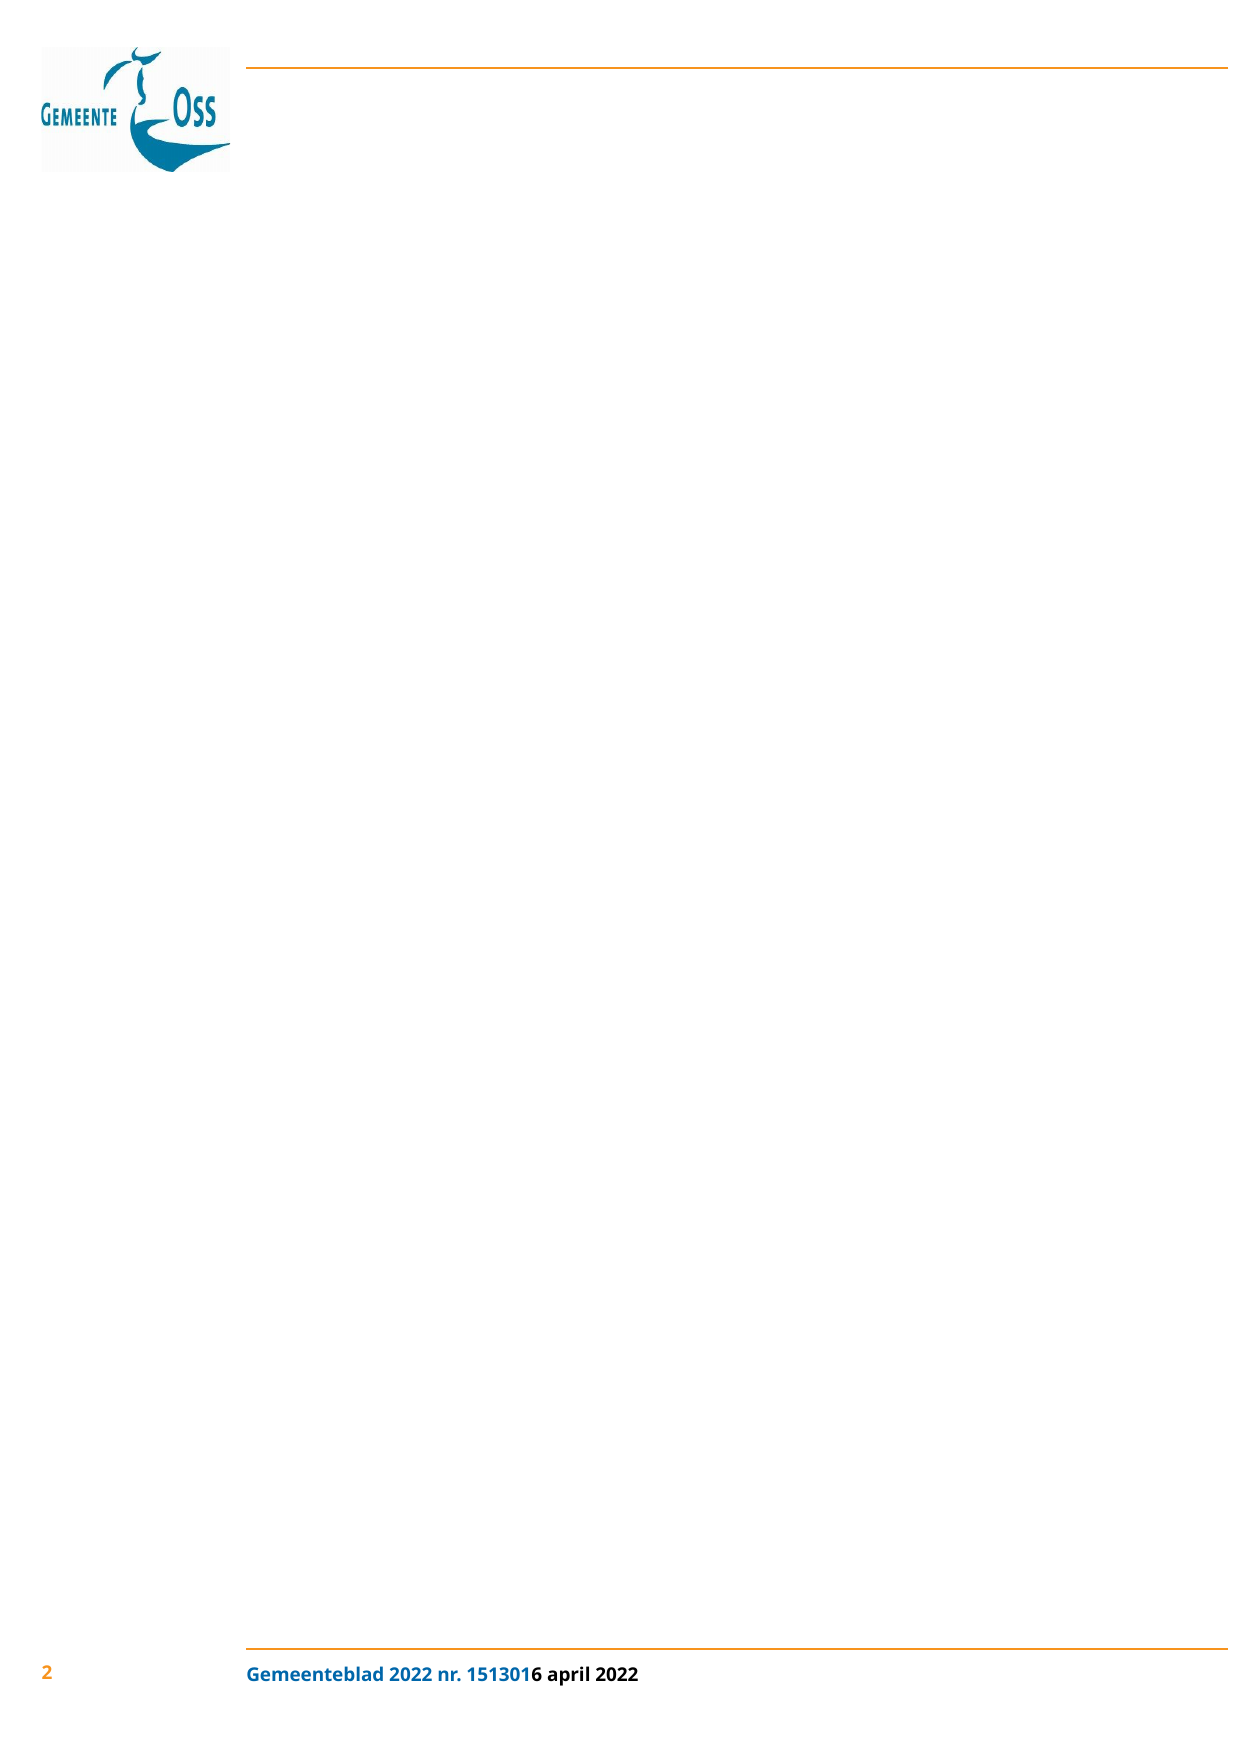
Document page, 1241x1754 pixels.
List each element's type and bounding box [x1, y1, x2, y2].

picture [41, 47, 231, 172]
